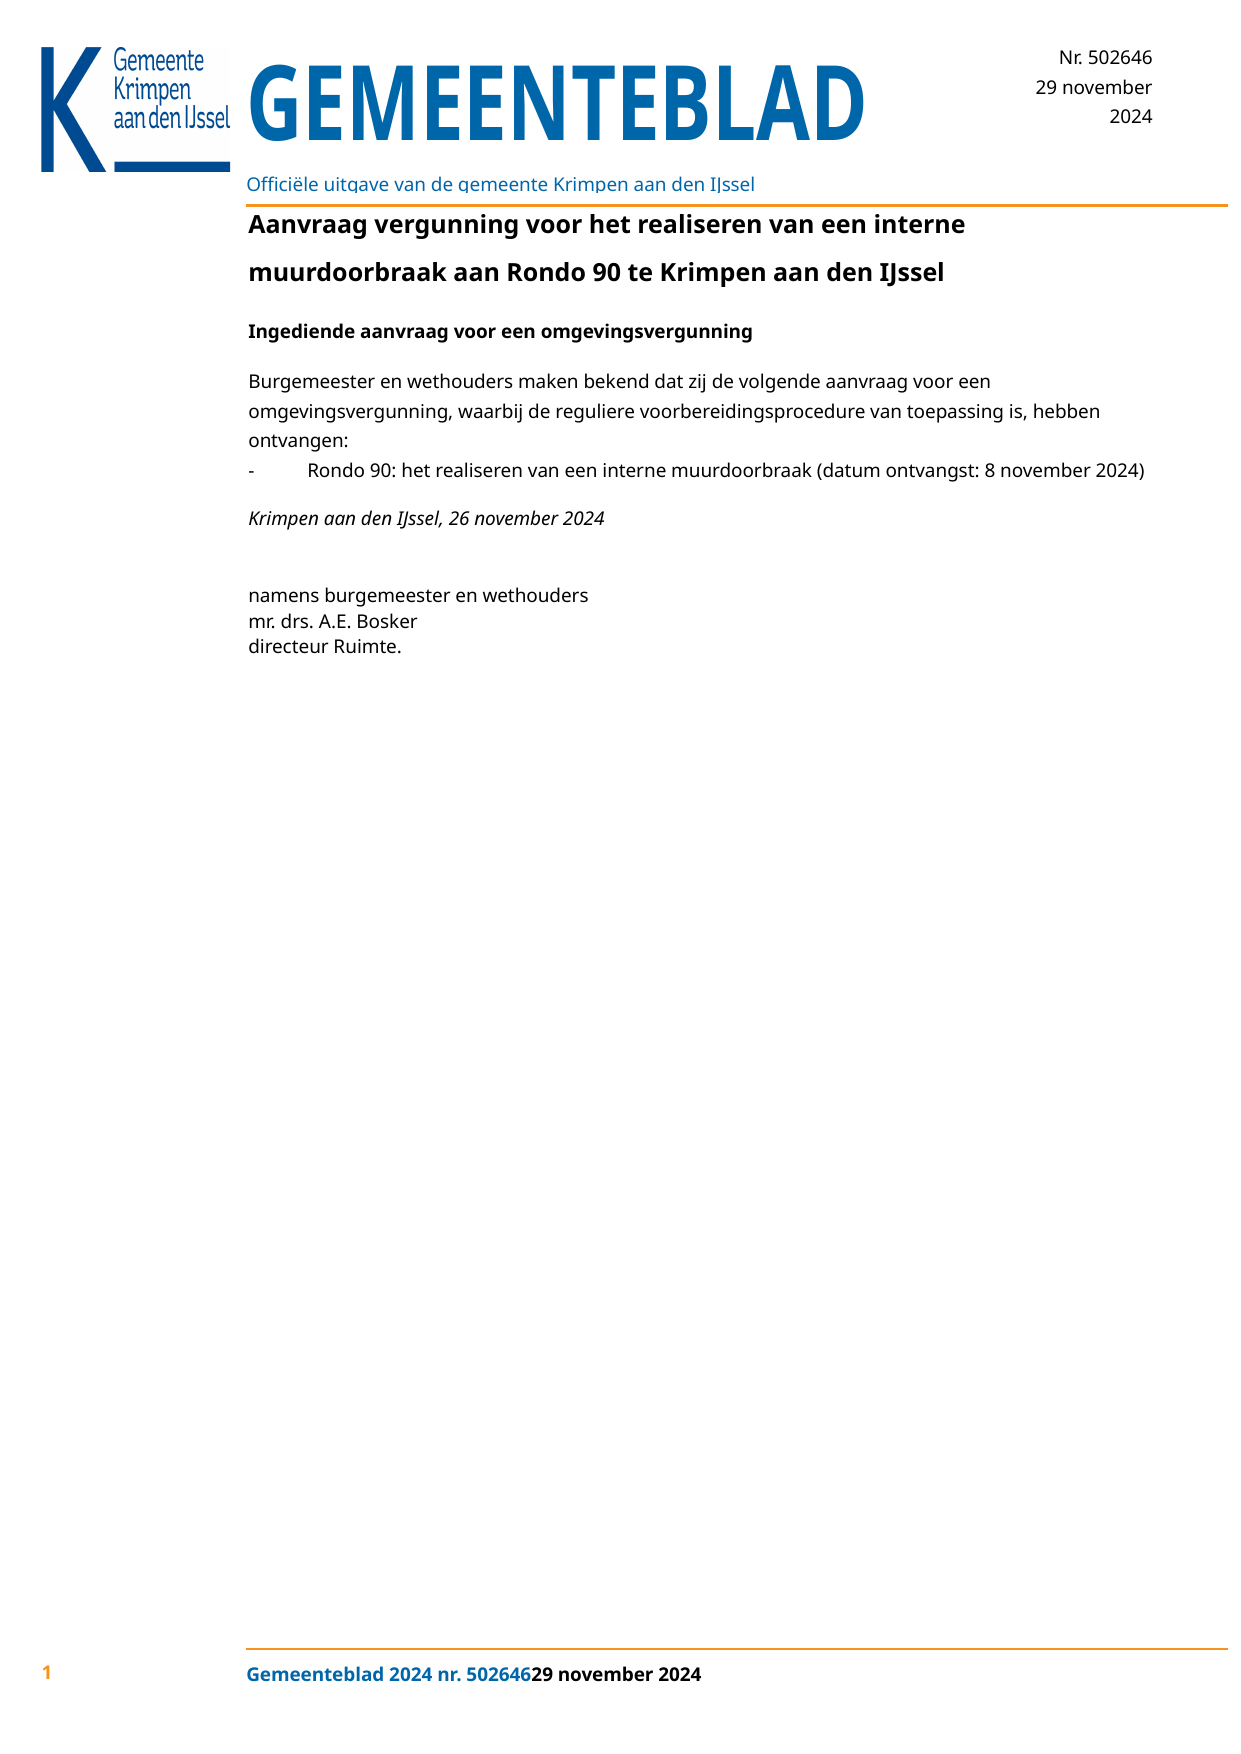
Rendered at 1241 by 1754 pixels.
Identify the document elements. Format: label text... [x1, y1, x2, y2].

text Aanvraag vergunning voor het realiseren van een interne muurdoorbraak aan Rondo 90 te Krimpen aan den IJssel [248, 207, 1152, 288]
text Ingediende aanvraag voor een omgevingsvergunning [248, 318, 1152, 344]
list Rondo 90: het realiseren van een interne muurdoorbraak (datum ontvangst: 8 november 2024) [248, 457, 1152, 483]
picture [41, 47, 231, 172]
text namens burgemeester en wethouders [248, 582, 1152, 608]
text mr. drs. A.E. Bosker [248, 608, 1152, 633]
text Burgemeester en wethouders maken bekend dat zij de volgende aanvraag voor een omgevingsvergunning, waarbij de reguliere voorbereidingsprocedure van toepassing is, hebben ontvangen: [248, 368, 1152, 453]
text directeur Ruimte. [248, 633, 1152, 659]
text Krimpen aan den IJssel, 26 november 2024 [248, 505, 1152, 531]
